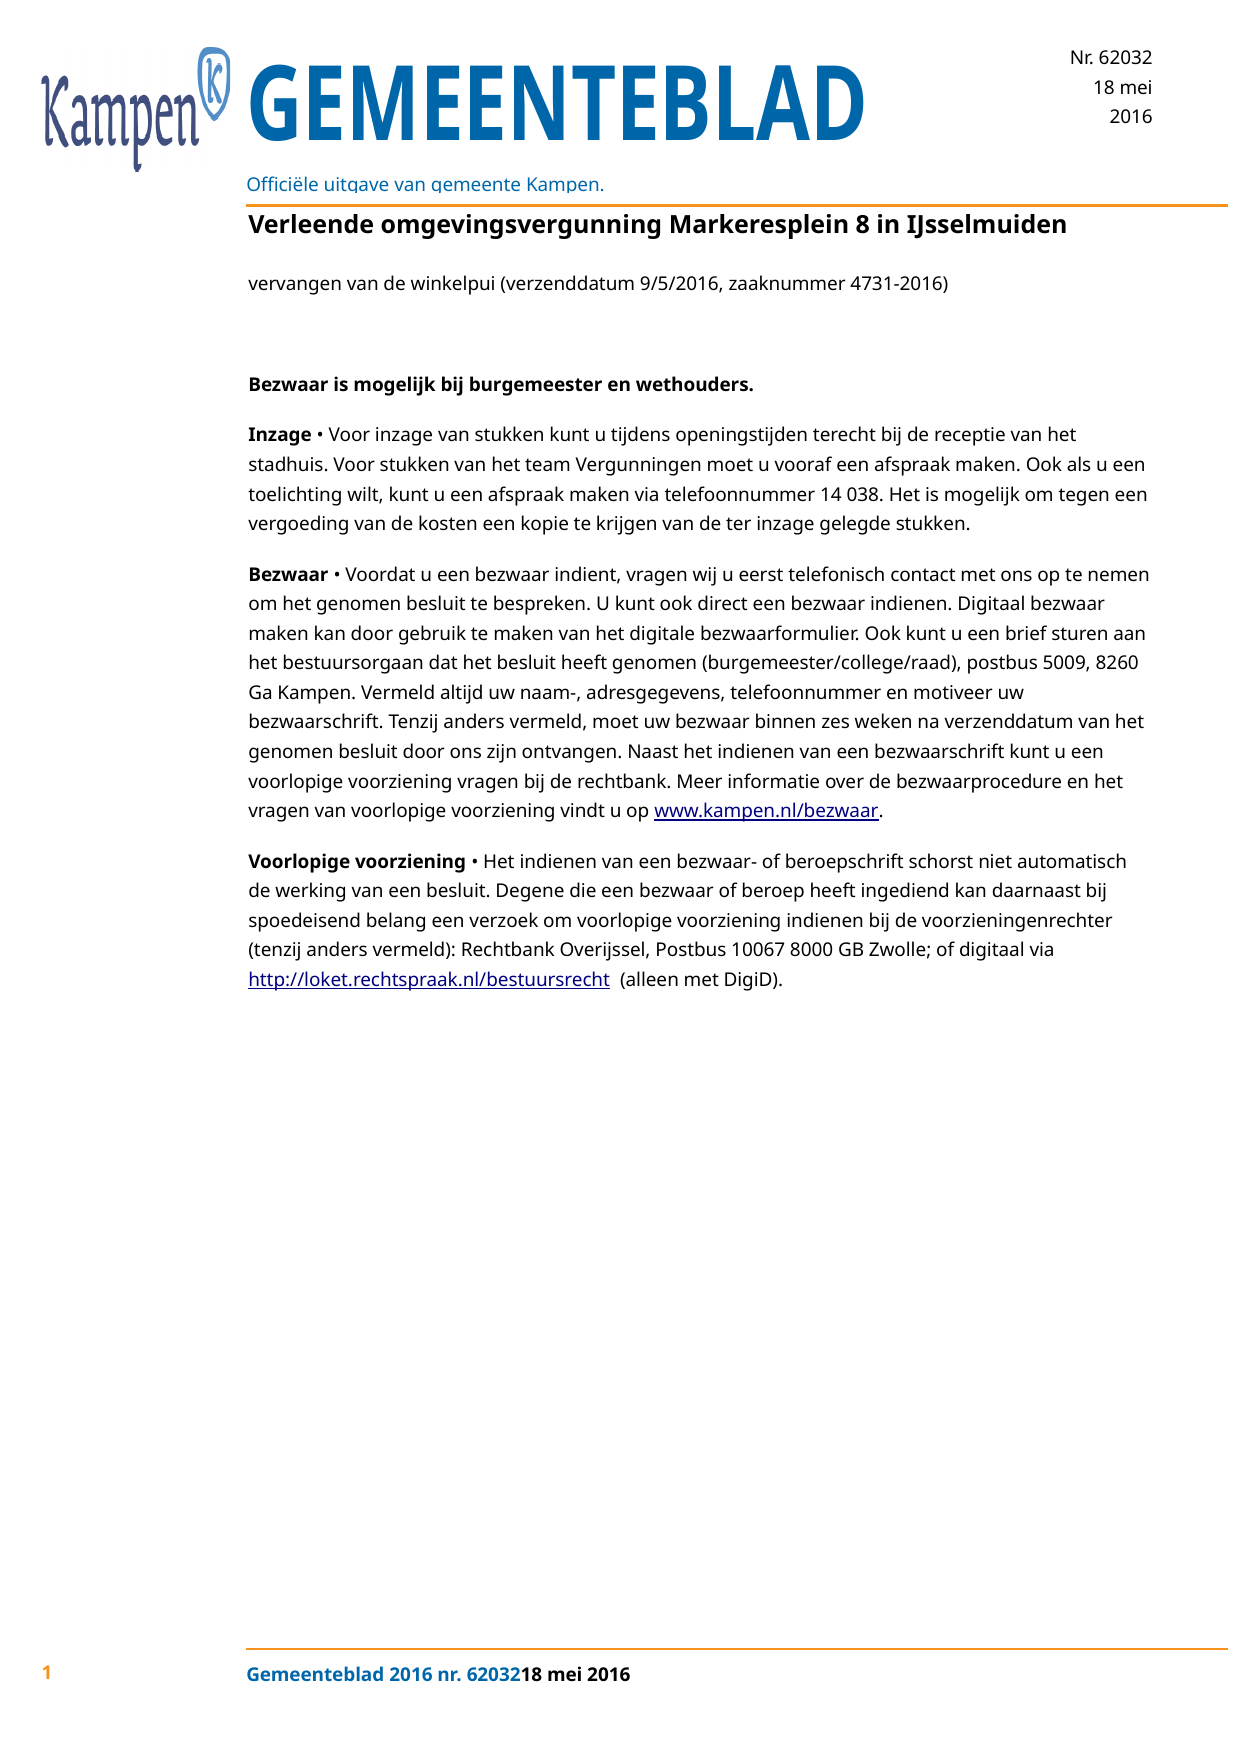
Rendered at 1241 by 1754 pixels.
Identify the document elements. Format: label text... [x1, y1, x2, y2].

text Inzage • Voor inzage van stukken kunt u tijdens openingstijden terecht bij de receptie van het stadhuis. Voor stukken van het team Vergunningen moet u vooraf een afspraak maken. Ook als u een toelichting wilt, kunt u een afspraak maken via telefoonnummer 14 038. Het is mogelijk om tegen een vergoeding van de kosten een kopie te krijgen van de ter inzage gelegde stukken. [248, 422, 1152, 536]
text Voorlopige voorziening • Het indienen van een bezwaar- of beroepschrift schorst niet automatisch de werking van een besluit. Degene die een bezwaar of beroep heeft ingediend kan daarnaast bij spoedeisend belang een verzoek om voorlopige voorziening indienen bij de voorzieningenrechter (tenzij anders vermeld): Rechtbank Overijssel, Postbus 10067 8000 GB Zwolle; of digitaal via http://loket.rechtspraak.nl/bestuursrecht (alleen met DigiD). [248, 848, 1152, 992]
text vervangen van de winkelpui (verzenddatum 9/5/2016, zaaknummer 4731-2016) [248, 270, 1152, 296]
text Bezwaar is mogelijk bij burgemeester en wethouders. [248, 371, 1152, 397]
picture [41, 47, 231, 172]
text Bezwaar • Voordat u een bezwaar indient, vragen wij u eerst telefonisch contact met ons op te nemen om het genomen besluit te bespreken. U kunt ook direct een bezwaar indienen. Digitaal bezwaar maken kan door gebruik te maken van het digitale bezwaarformulier. Ook kunt u een brief sturen aan het bestuursorgaan dat het besluit heeft genomen (burgemeester/college/raad), postbus 5009, 8260 Ga Kampen. Vermeld altijd uw naam-, adresgegevens, telefoonnummer en motiveer uw bezwaarschrift. Tenzij anders vermeld, moet uw bezwaar binnen zes weken na verzenddatum van het genomen besluit door ons zijn ontvangen. Naast het indienen van een bezwaarschrift kunt u een voorlopige voorziening vragen bij de rechtbank. Meer informatie over de bezwaarprocedure en het vragen van voorlopige voorziening vindt u op www.kampen.nl/bezwaar. [248, 561, 1152, 823]
text Verleende omgevingsvergunning Markeresplein 8 in IJsselmuiden [248, 207, 1152, 241]
